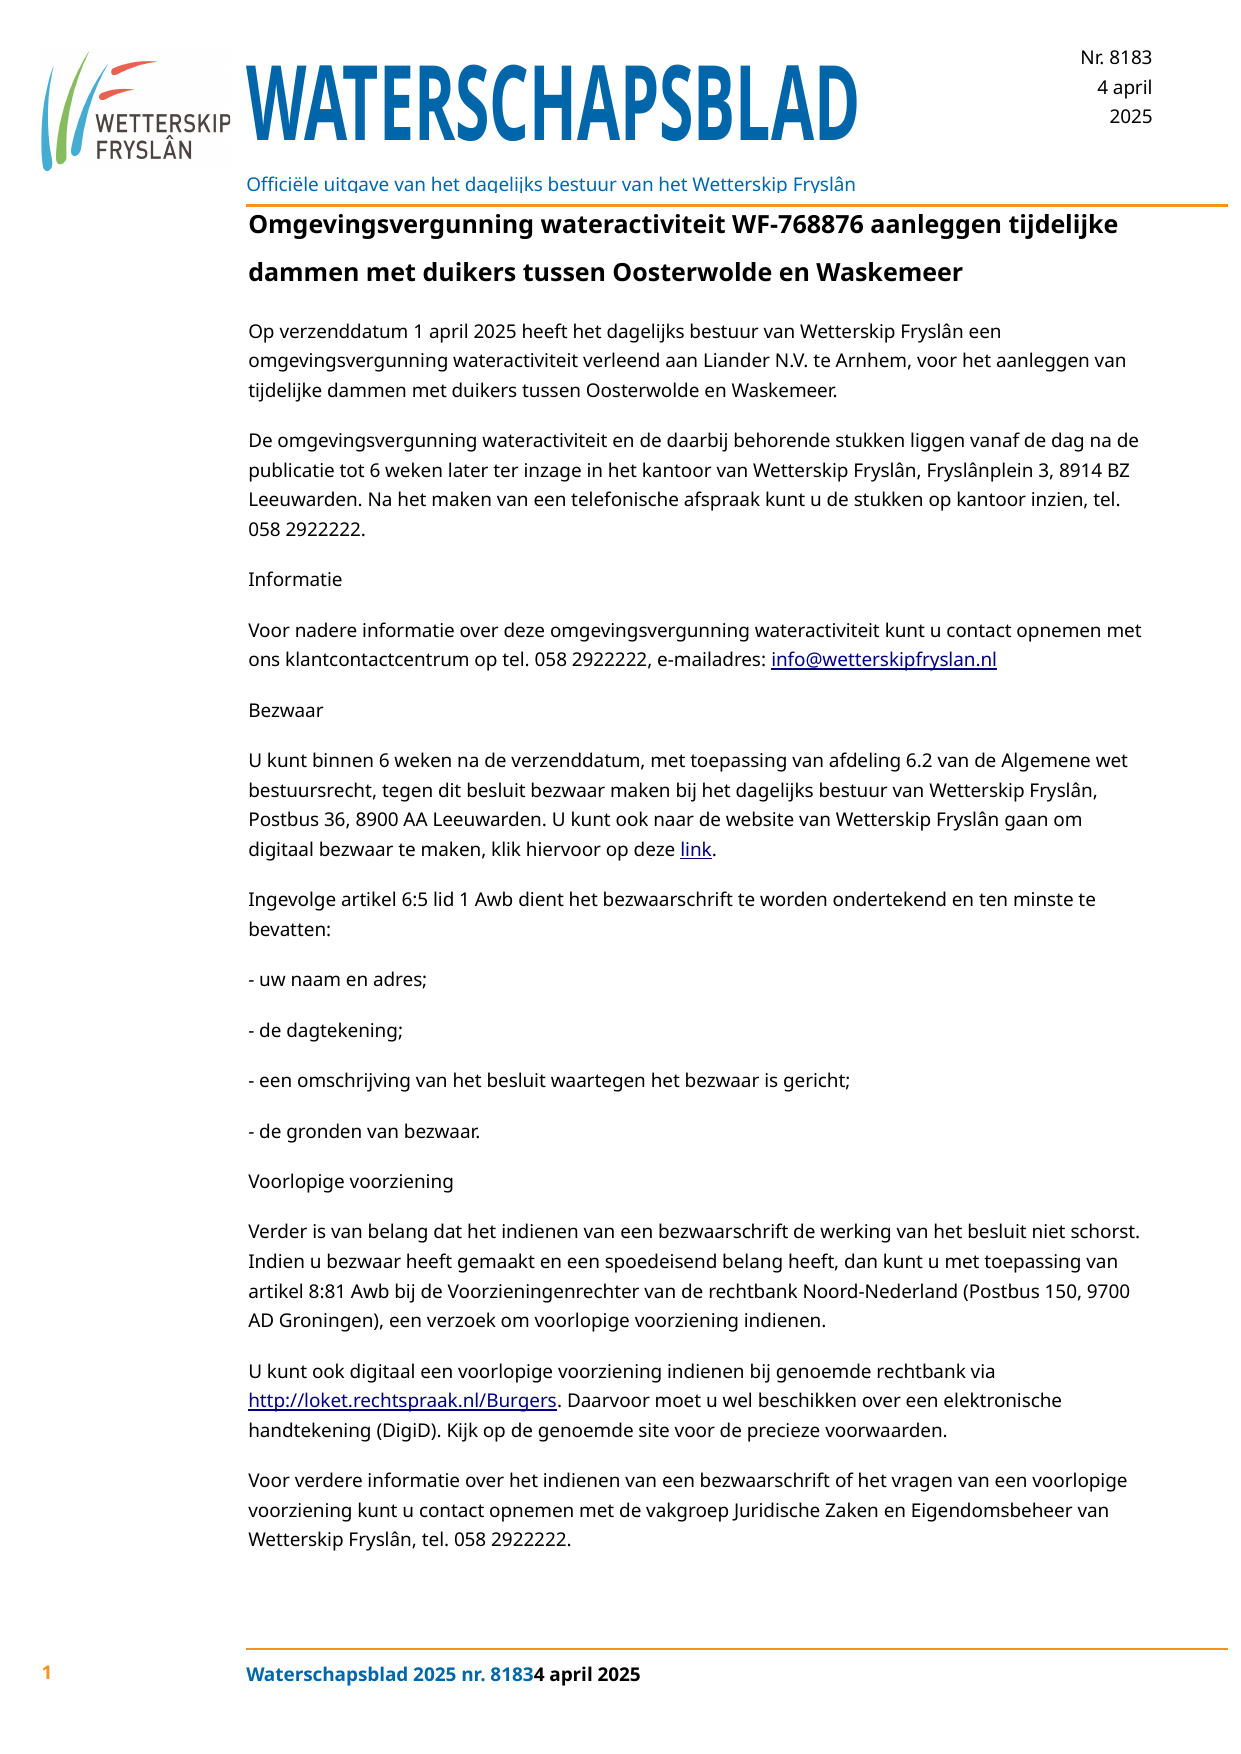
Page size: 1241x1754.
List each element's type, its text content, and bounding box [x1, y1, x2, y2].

text Omgevingsvergunning wateractiviteit WF-768876 aanleggen tijdelijke dammen met duikers tussen Oosterwolde en Waskemeer [248, 207, 1152, 288]
text - uw naam en adres; [248, 967, 1152, 992]
text Informatie [248, 567, 1152, 592]
text Verder is van belang dat het indienen van een bezwaarschrift de werking van het besluit niet schorst. Indien u bezwaar heeft gemaakt en een spoedeisend belang heeft, dan kunt u met toepassing van artikel 8:81 Awb bij de Voorzieningenrechter van de rechtbank Noord-Nederland (Postbus 150, 9700 AD Groningen), een verzoek om voorlopige voorziening indienen. [248, 1219, 1152, 1333]
text - de dagtekening; [248, 1017, 1152, 1043]
text U kunt ook digitaal een voorlopige voorziening indienen bij genoemde rechtbank via http://loket.rechtspraak.nl/Burgers. Daarvoor moet u wel beschikken over een elektronische handtekening (DigiD). Kijk op de genoemde site voor de precieze voorwaarden. [248, 1358, 1152, 1443]
text Voor nadere informatie over deze omgevingsvergunning wateractiviteit kunt u contact opnemen met ons klantcontactcentrum op tel. 058 2922222, e-mailadres: info@wetterskipfryslan.nl [248, 617, 1152, 672]
text Voorlopige voorziening [248, 1168, 1152, 1194]
text Ingevolge artikel 6:5 lid 1 Awb dient het bezwaarschrift te worden ondertekend en ten minste te bevatten: [248, 887, 1152, 942]
text U kunt binnen 6 weken na de verzenddatum, met toepassing van afdeling 6.2 van de Algemene wet bestuursrecht, tegen dit besluit bezwaar maken bij het dagelijks bestuur van Wetterskip Fryslân, Postbus 36, 8900 AA Leeuwarden. U kunt ook naar de website van Wetterskip Fryslân gaan om digitaal bezwaar te maken, klik hiervoor op deze link. [248, 747, 1152, 862]
picture [41, 47, 231, 172]
text Op verzenddatum 1 april 2025 heeft het dagelijks bestuur van Wetterskip Fryslân een omgevingsvergunning wateractiviteit verleend aan Liander N.V. te Arnhem, voor het aanleggen van tijdelijke dammen met duikers tussen Oosterwolde en Waskemeer. [248, 318, 1152, 403]
text Voor verdere informatie over het indienen van een bezwaarschrift of het vragen van een voorlopige voorziening kunt u contact opnemen met de vakgroep Juridische Zaken en Eigendomsbeheer van Wetterskip Fryslân, tel. 058 2922222. [248, 1467, 1152, 1552]
text Bezwaar [248, 697, 1152, 723]
text - de gronden van bezwaar. [248, 1118, 1152, 1144]
text De omgevingsvergunning wateractiviteit en de daarbij behorende stukken liggen vanaf de dag na de publicatie tot 6 weken later ter inzage in het kantoor van Wetterskip Fryslân, Fryslânplein 3, 8914 BZ Leeuwarden. Na het maken van een telefonische afspraak kunt u de stukken op kantoor inzien, tel. 058 2922222. [248, 427, 1152, 542]
text - een omschrijving van het besluit waartegen het bezwaar is gericht; [248, 1067, 1152, 1093]
